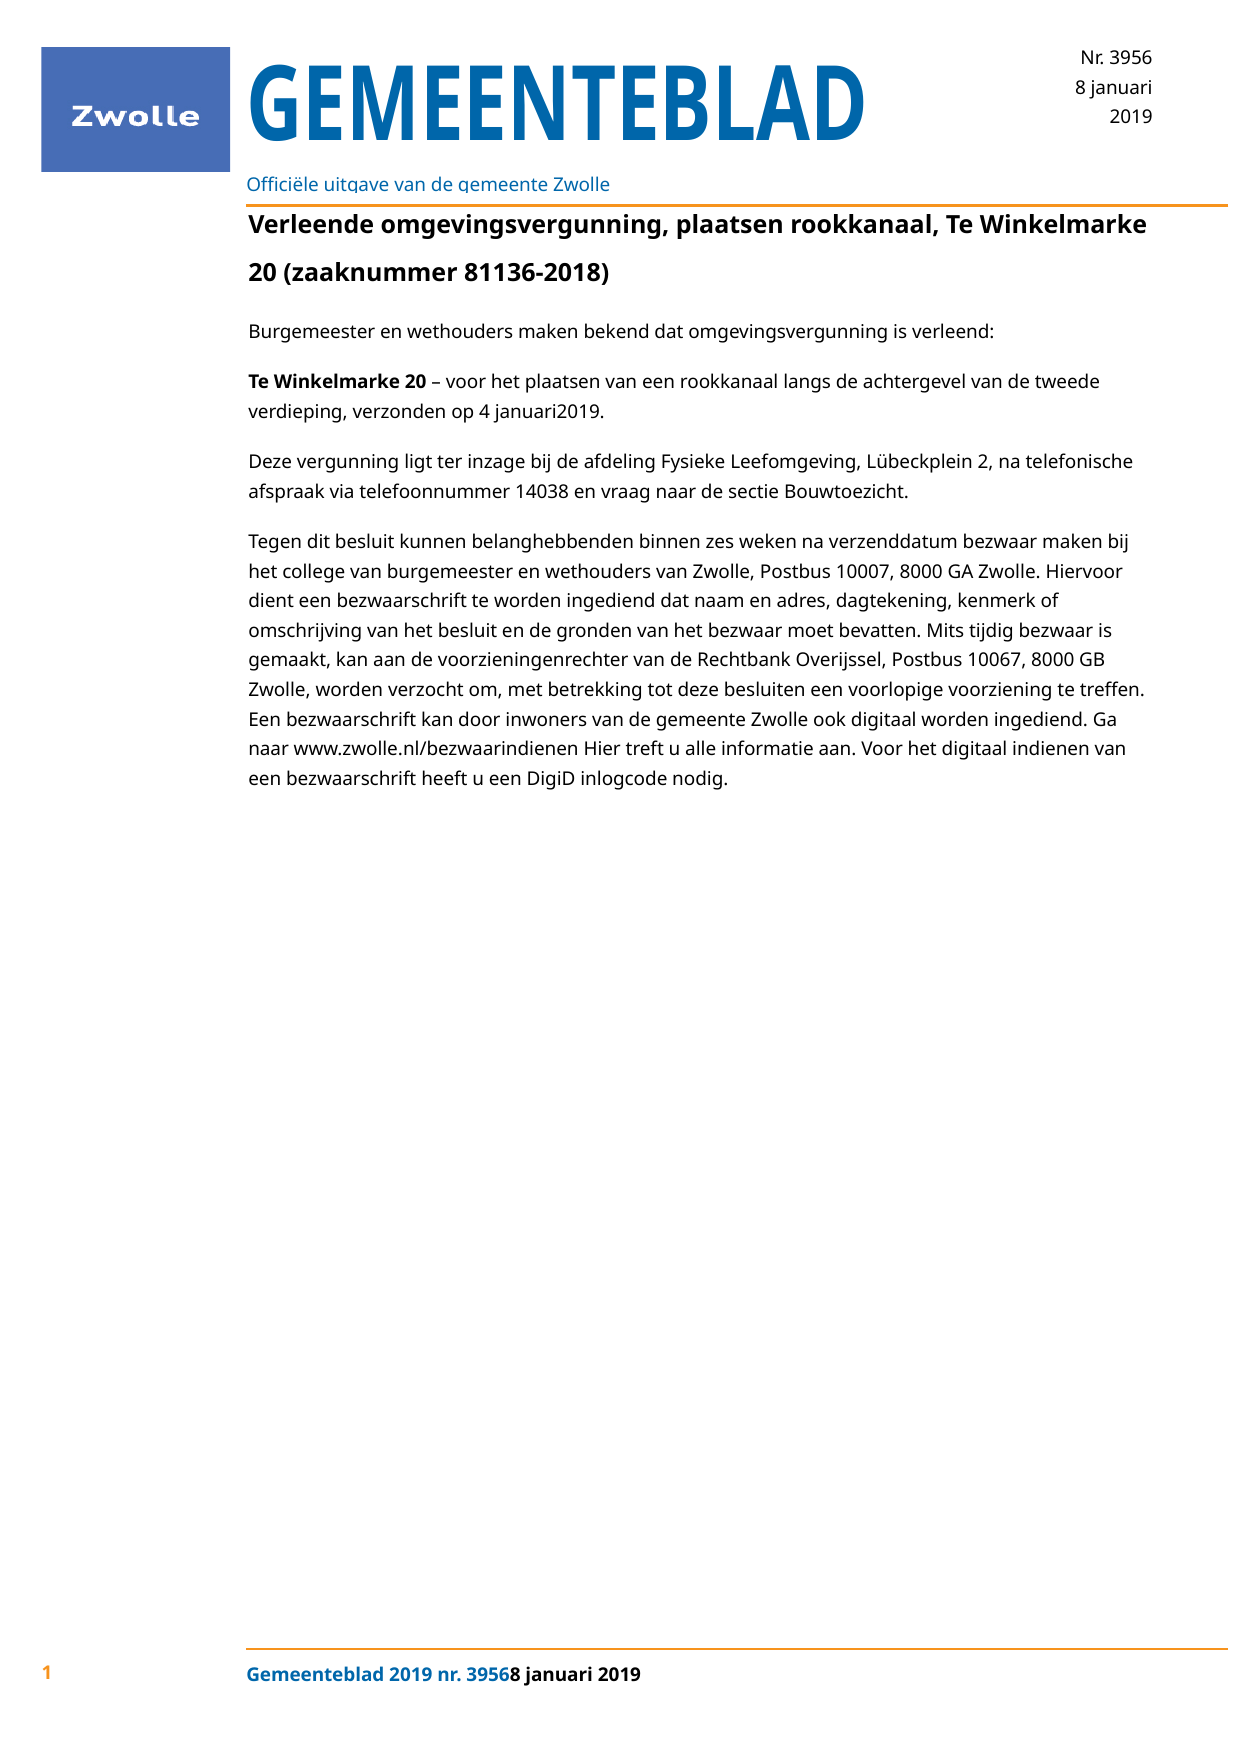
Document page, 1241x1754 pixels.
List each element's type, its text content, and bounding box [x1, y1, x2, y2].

text Deze vergunning ligt ter inzage bij de afdeling Fysieke Leefomgeving, Lübeckplein 2, na telefonische afspraak via telefoonnummer 14038 en vraag naar de sectie Bouwtoezicht. [248, 448, 1152, 504]
picture [41, 47, 231, 172]
text Burgemeester en wethouders maken bekend dat omgevingsvergunning is verleend: [248, 318, 1152, 344]
text Tegen dit besluit kunnen belanghebbenden binnen zes weken na verzenddatum bezwaar maken bij het college van burgemeester en wethouders van Zwolle, Postbus 10007, 8000 GA Zwolle. Hiervoor dient een bezwaarschrift te worden ingediend dat naam en adres, dagtekening, kenmerk of omschrijving van het besluit en de gronden van het bezwaar moet bevatten. Mits tijdig bezwaar is gemaakt, kan aan de voorzieningenrechter van de Rechtbank Overijssel, Postbus 10067, 8000 GB Zwolle, worden verzocht om, met betrekking tot deze besluiten een voorlopige voorziening te treffen. Een bezwaarschrift kan door inwoners van de gemeente Zwolle ook digitaal worden ingediend. Ga naar www.zwolle.nl/bezwaarindienen Hier treft u alle informatie aan. Voor het digitaal indienen van een bezwaarschrift heeft u een DigiD inlogcode nodig. [248, 528, 1152, 791]
text Te Winkelmarke 20 – voor het plaatsen van een rookkanaal langs de achtergevel van de tweede verdieping, verzonden op 4 januari2019. [248, 368, 1152, 424]
text Verleende omgevingsvergunning, plaatsen rookkanaal, Te Winkelmarke 20 (zaaknummer 81136-2018) [248, 207, 1152, 288]
